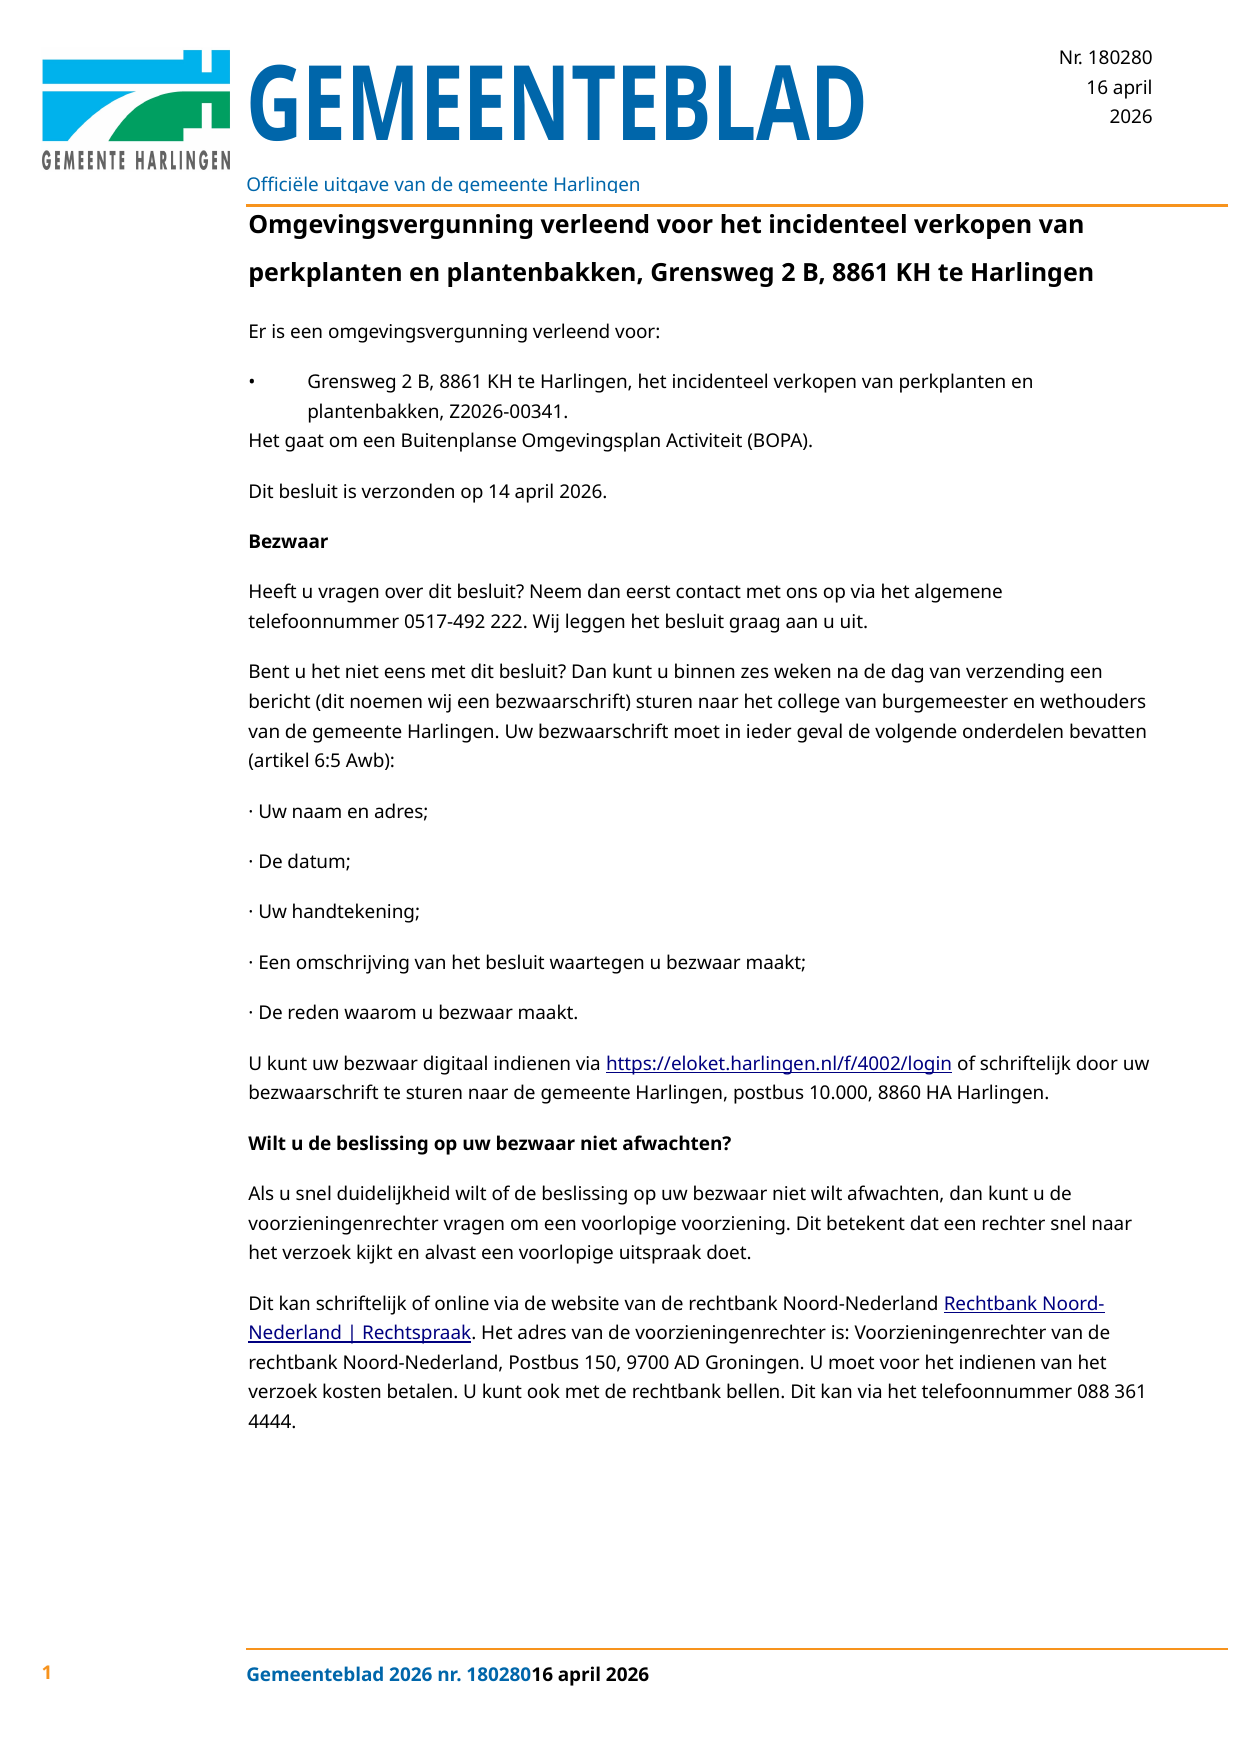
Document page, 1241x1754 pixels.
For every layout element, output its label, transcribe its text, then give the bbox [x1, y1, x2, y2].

list Grensweg 2 B, 8861 KH te Harlingen, het incidenteel verkopen van perkplanten en plantenbakken, Z2026-00341. [248, 368, 1152, 424]
text Bezwaar [248, 528, 1152, 554]
text Bent u het niet eens met dit besluit? Dan kunt u binnen zes weken na de dag van verzending een bericht (dit noemen wij een bezwaarschrift) sturen naar het college van burgemeester en wethouders van de gemeente Harlingen. Uw bezwaarschrift moet in ieder geval de volgende onderdelen bevatten (artikel 6:5 Awb): [248, 659, 1152, 773]
text · Uw naam en adres; [248, 798, 1152, 824]
picture [41, 47, 231, 172]
text Dit kan schriftelijk of online via de website van de rechtbank Noord-Nederland Rechtbank Noord-Nederland | Rechtspraak. Het adres van de voorzieningenrechter is: Voorzieningenrechter van de rechtbank Noord-Nederland, Postbus 150, 9700 AD Groningen. U moet voor het indienen van het verzoek kosten betalen. U kunt ook met de rechtbank bellen. Dit kan via het telefoonnummer 088 361 4444. [248, 1290, 1152, 1434]
text U kunt uw bezwaar digitaal indienen via https://eloket.harlingen.nl/f/4002/login of schriftelijk door uw bezwaarschrift te sturen naar de gemeente Harlingen, postbus 10.000, 8860 HA Harlingen. [248, 1050, 1152, 1105]
text Het gaat om een Buitenplanse Omgevingsplan Activiteit (BOPA). [248, 427, 1152, 453]
text Als u snel duidelijkheid wilt of de beslissing op uw bezwaar niet wilt afwachten, dan kunt u de voorzieningenrechter vragen om een voorlopige voorziening. Dit betekent dat een rechter snel naar het verzoek kijkt en alvast een voorlopige uitspraak doet. [248, 1180, 1152, 1265]
text Er is een omgevingsvergunning verleend voor: [248, 318, 1152, 344]
text Heeft u vragen over dit besluit? Neem dan eerst contact met ons op via het algemene telefoonnummer 0517-492 222. Wij leggen het besluit graag aan u uit. [248, 579, 1152, 634]
text · De datum; [248, 848, 1152, 874]
text Omgevingsvergunning verleend voor het incidenteel verkopen van perkplanten en plantenbakken, Grensweg 2 B, 8861 KH te Harlingen [248, 207, 1152, 288]
text · Een omschrijving van het besluit waartegen u bezwaar maakt; [248, 949, 1152, 975]
text · De reden waarom u bezwaar maakt. [248, 999, 1152, 1025]
text Wilt u de beslissing op uw bezwaar niet afwachten? [248, 1130, 1152, 1156]
text Dit besluit is verzonden op 14 april 2026. [248, 478, 1152, 504]
text · Uw handtekening; [248, 899, 1152, 924]
